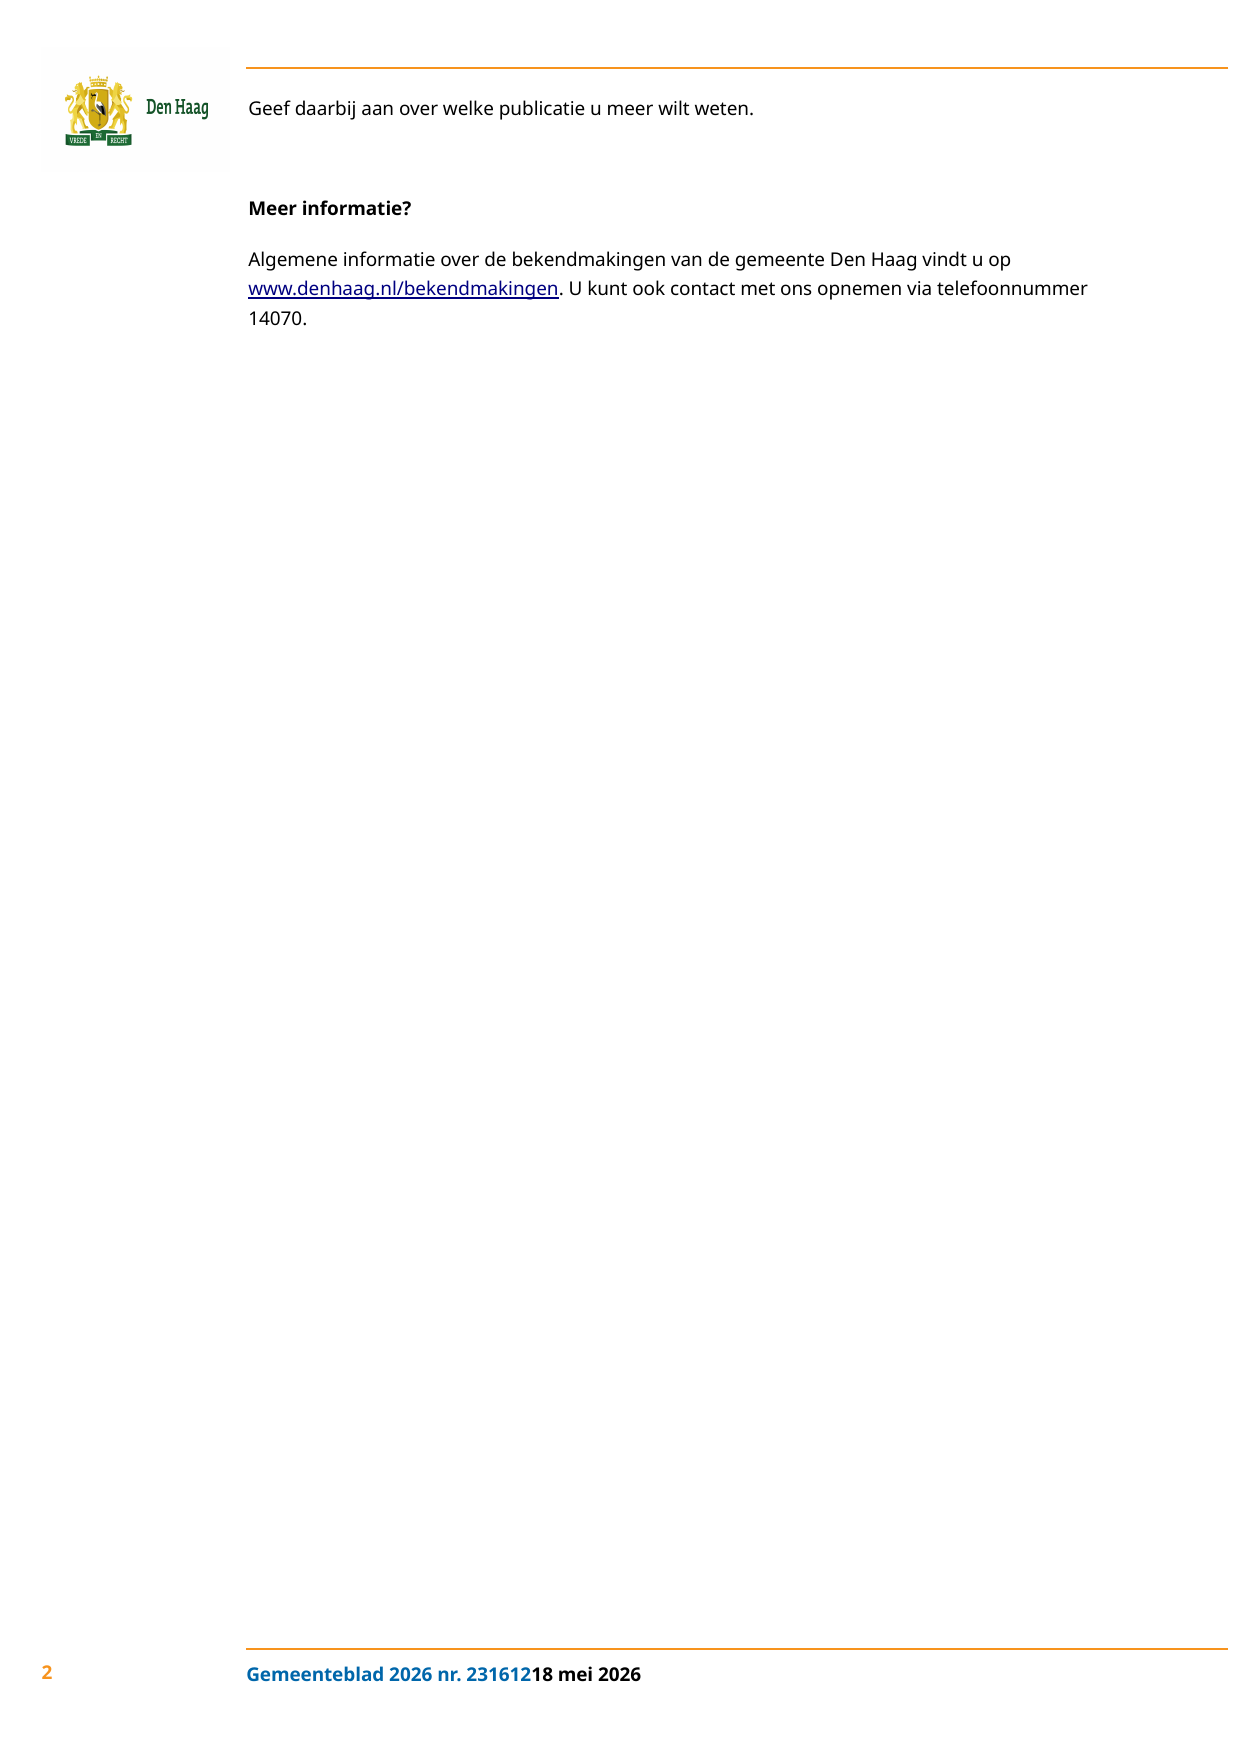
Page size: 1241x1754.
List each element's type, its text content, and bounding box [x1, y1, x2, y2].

text Geef daarbij aan over welke publicatie u meer wilt weten. [248, 95, 1152, 121]
picture [41, 47, 231, 172]
text Meer informatie? [248, 196, 1152, 221]
text Algemene informatie over de bekendmakingen van de gemeente Den Haag vindt u op www.denhaag.nl/bekendmakingen. U kunt ook contact met ons opnemen via telefoonnummer 14070. [248, 246, 1152, 331]
